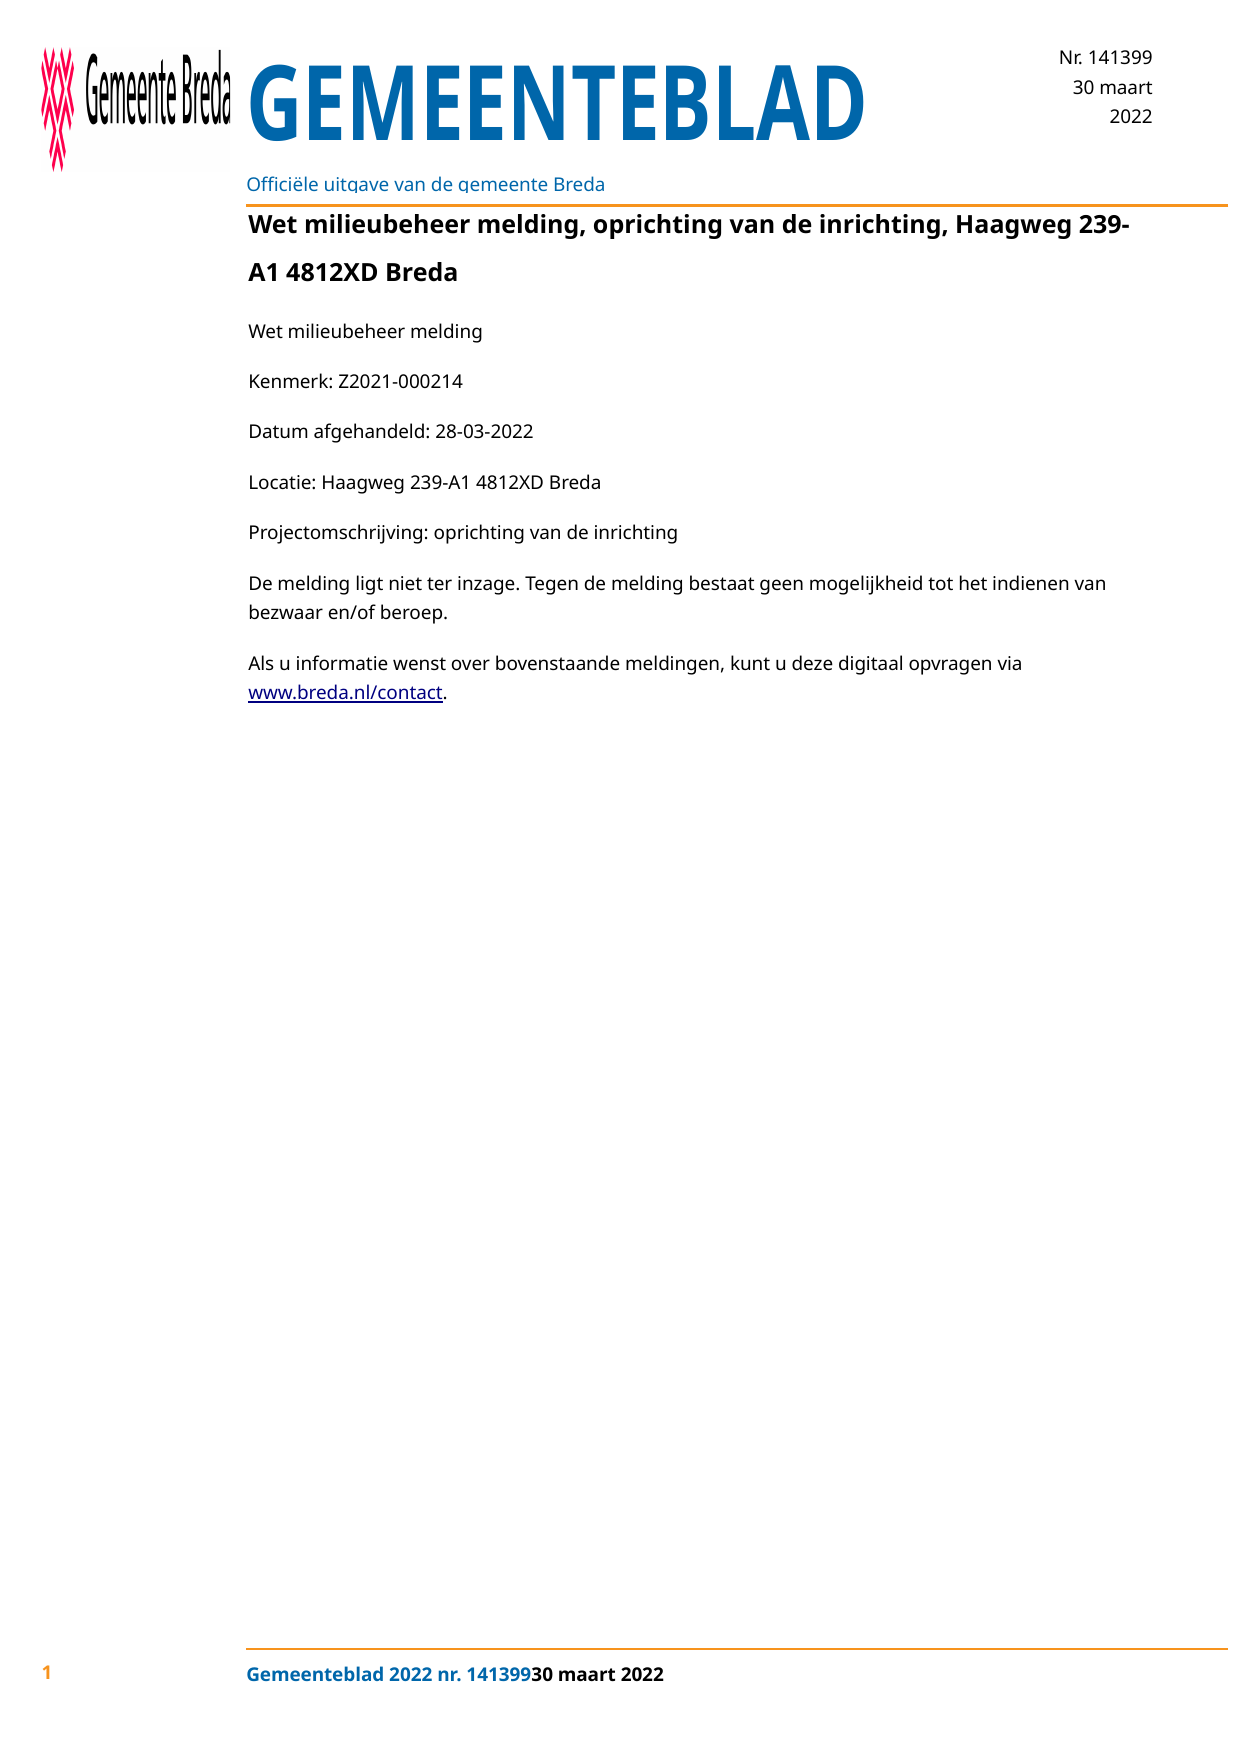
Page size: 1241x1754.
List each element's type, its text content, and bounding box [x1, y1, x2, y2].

picture [41, 47, 231, 172]
text Wet milieubeheer melding [248, 318, 1152, 344]
text Datum afgehandeld: 28-03-2022 [248, 419, 1152, 444]
text Wet milieubeheer melding, oprichting van de inrichting, Haagweg 239-A1 4812XD Breda [248, 207, 1152, 288]
text De melding ligt niet ter inzage. Tegen de melding bestaat geen mogelijkheid tot het indienen van bezwaar en/of beroep. [248, 570, 1152, 625]
text Kenmerk: Z2021-000214 [248, 368, 1152, 394]
text Als u informatie wenst over bovenstaande meldingen, kunt u deze digitaal opvragen via www.breda.nl/contact. [248, 650, 1152, 705]
text Projectomschrijving: oprichting van de inrichting [248, 519, 1152, 545]
text Locatie: Haagweg 239-A1 4812XD Breda [248, 469, 1152, 495]
